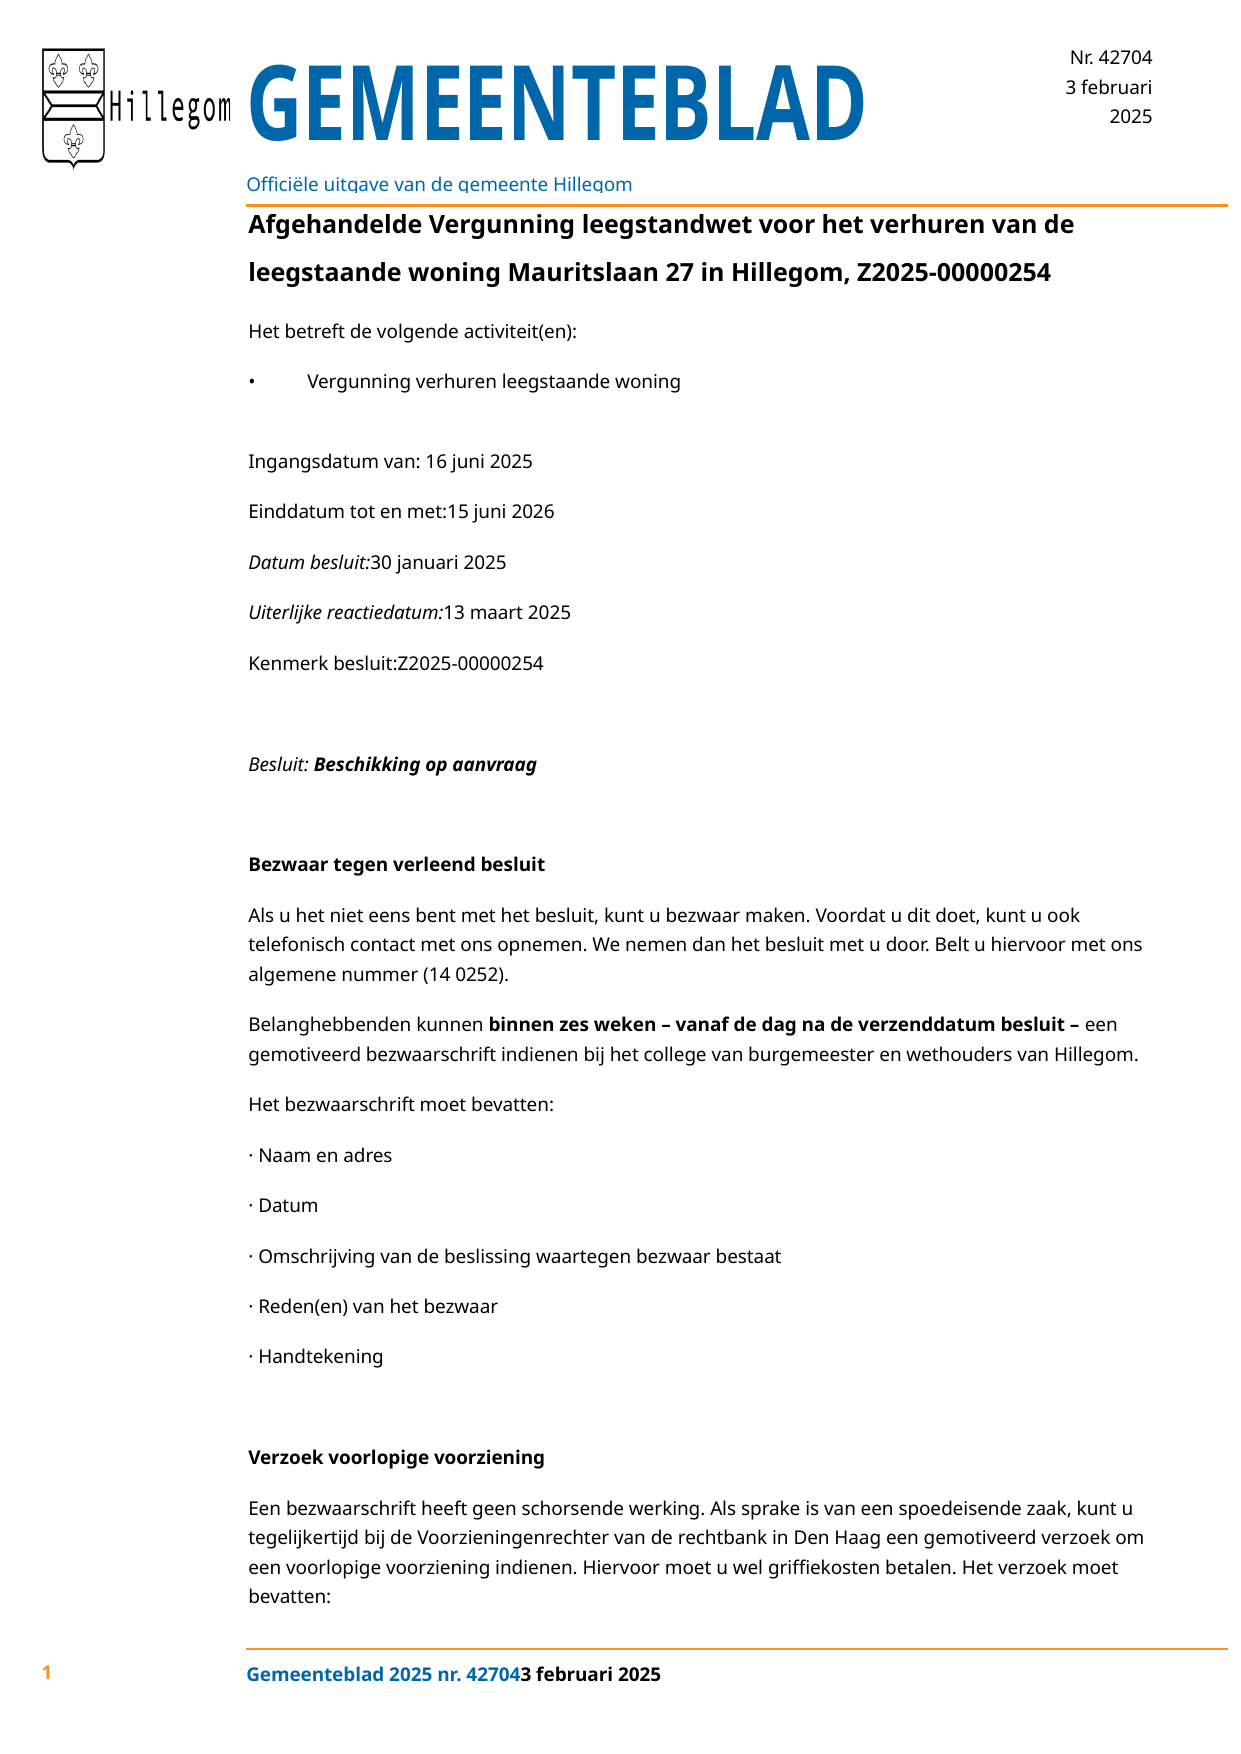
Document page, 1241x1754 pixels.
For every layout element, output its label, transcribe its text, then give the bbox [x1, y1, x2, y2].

text Ingangsdatum van: 16 juni 2025 [248, 448, 1152, 474]
text Als u het niet eens bent met het besluit, kunt u bezwaar maken. Voordat u dit doet, kunt u ook telefonisch contact met ons opnemen. We nemen dan het besluit met u door. Belt u hiervoor met ons algemene nummer (14 0252). [248, 902, 1152, 987]
text Het betreft de volgende activiteit(en): [248, 318, 1152, 344]
text · Naam en adres [248, 1142, 1152, 1168]
text · Reden(en) van het bezwaar [248, 1293, 1152, 1319]
picture [41, 47, 231, 172]
text Bezwaar tegen verleend besluit [248, 852, 1152, 877]
text · Handtekening [248, 1344, 1152, 1369]
text Uiterlijke reactiedatum:13 maart 2025 [248, 599, 1152, 625]
text Kenmerk besluit:Z2025-00000254 [248, 650, 1152, 676]
text Einddatum tot en met:15 juni 2026 [248, 499, 1152, 524]
text Het bezwaarschrift moet bevatten: [248, 1092, 1152, 1117]
text Belanghebbenden kunnen binnen zes weken – vanaf de dag na de verzenddatum besluit – een gemotiveerd bezwaarschrift indienen bij het college van burgemeester en wethouders van Hillegom. [248, 1012, 1152, 1067]
text Datum besluit:30 januari 2025 [248, 549, 1152, 575]
list Vergunning verhuren leegstaande woning [248, 368, 1152, 394]
text · Datum [248, 1192, 1152, 1218]
text Besluit: Beschikking op aanvraag [248, 751, 1152, 777]
text Verzoek voorlopige voorziening [248, 1444, 1152, 1470]
text · Omschrijving van de beslissing waartegen bezwaar bestaat [248, 1243, 1152, 1269]
text Afgehandelde Vergunning leegstandwet voor het verhuren van de leegstaande woning Mauritslaan 27 in Hillegom, Z2025-00000254 [248, 207, 1152, 288]
text Een bezwaarschrift heeft geen schorsende werking. Als sprake is van een spoedeisende zaak, kunt u tegelijkertijd bij de Voorzieningenrechter van de rechtbank in Den Haag een gemotiveerd verzoek om een voorlopige voorziening indienen. Hiervoor moet u wel griffiekosten betalen. Het verzoek moet bevatten: [248, 1495, 1152, 1609]
